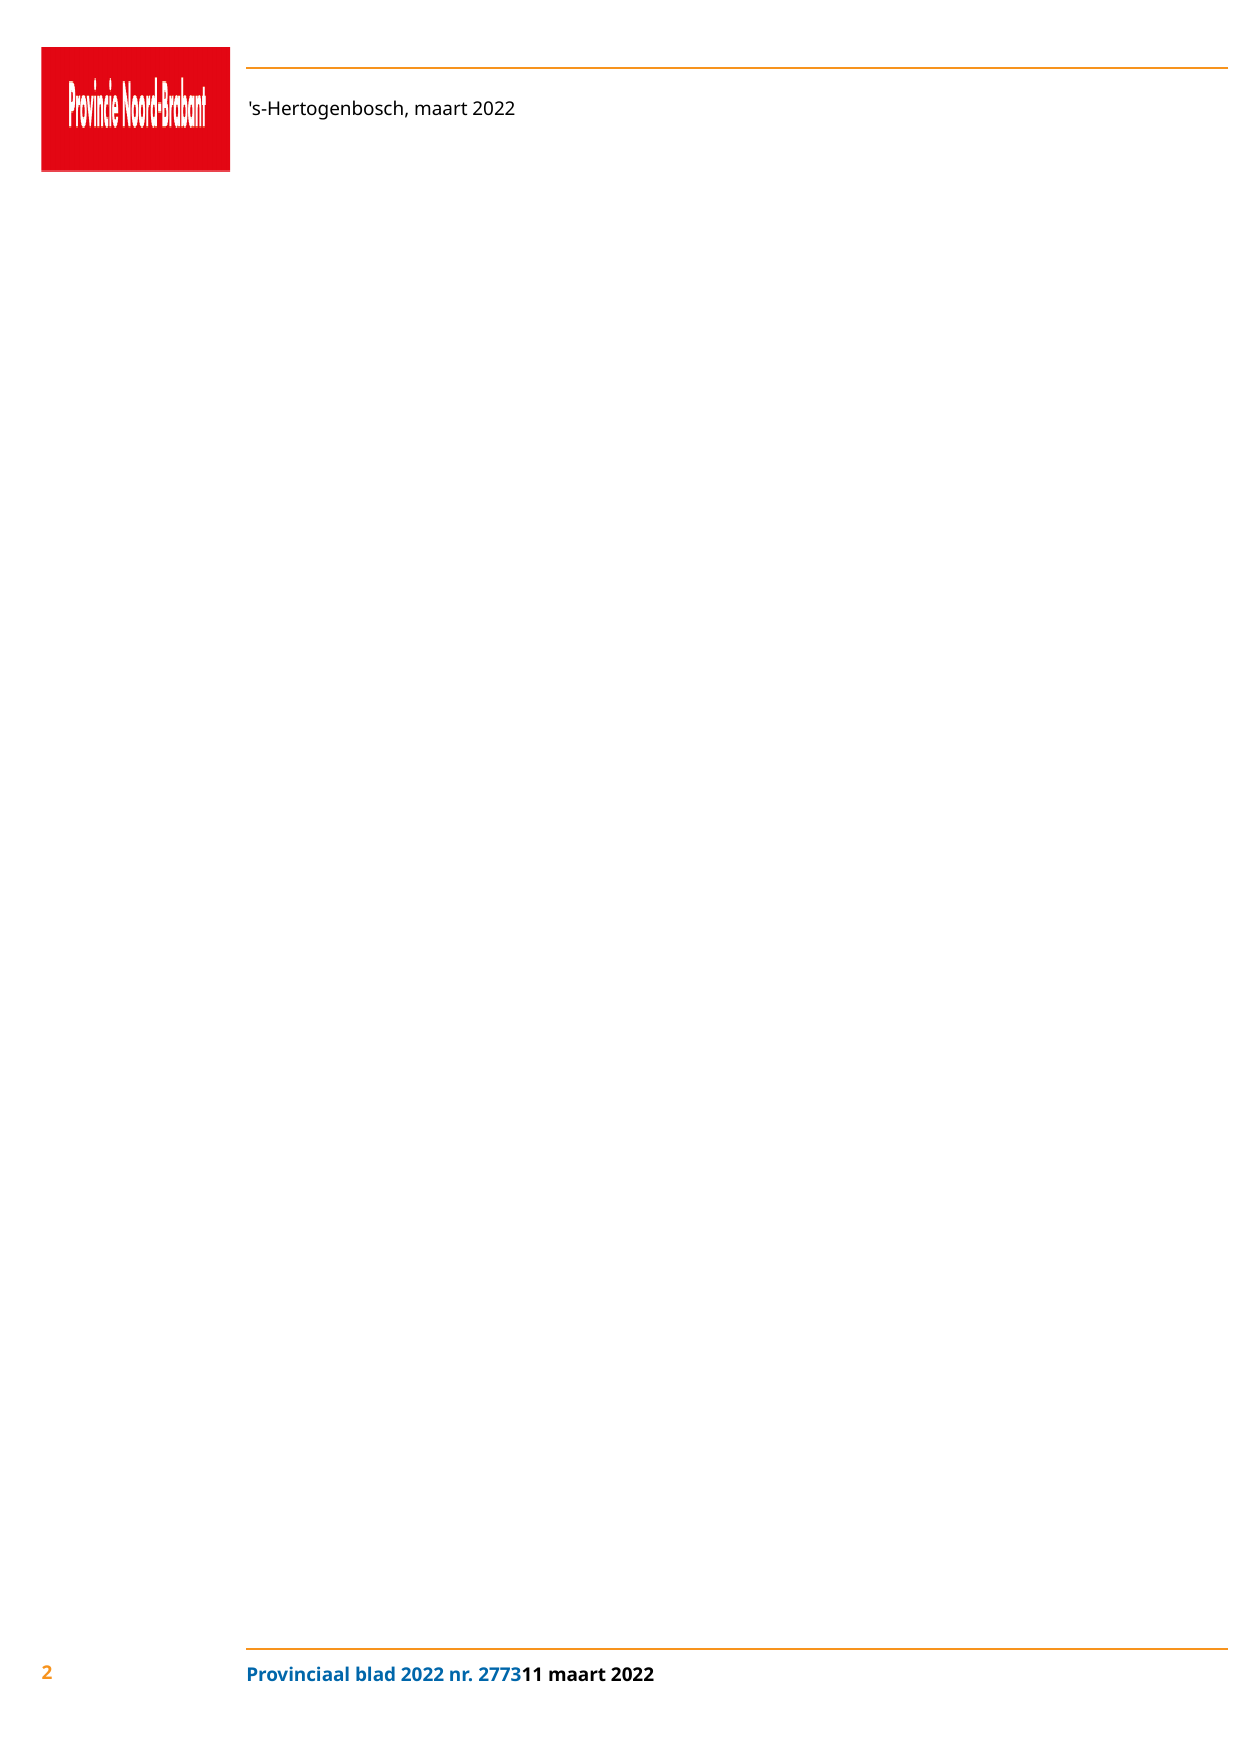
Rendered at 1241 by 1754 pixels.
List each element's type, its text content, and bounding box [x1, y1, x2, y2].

picture [41, 47, 231, 172]
text 's-Hertogenbosch, maart 2022 [248, 95, 1152, 121]
